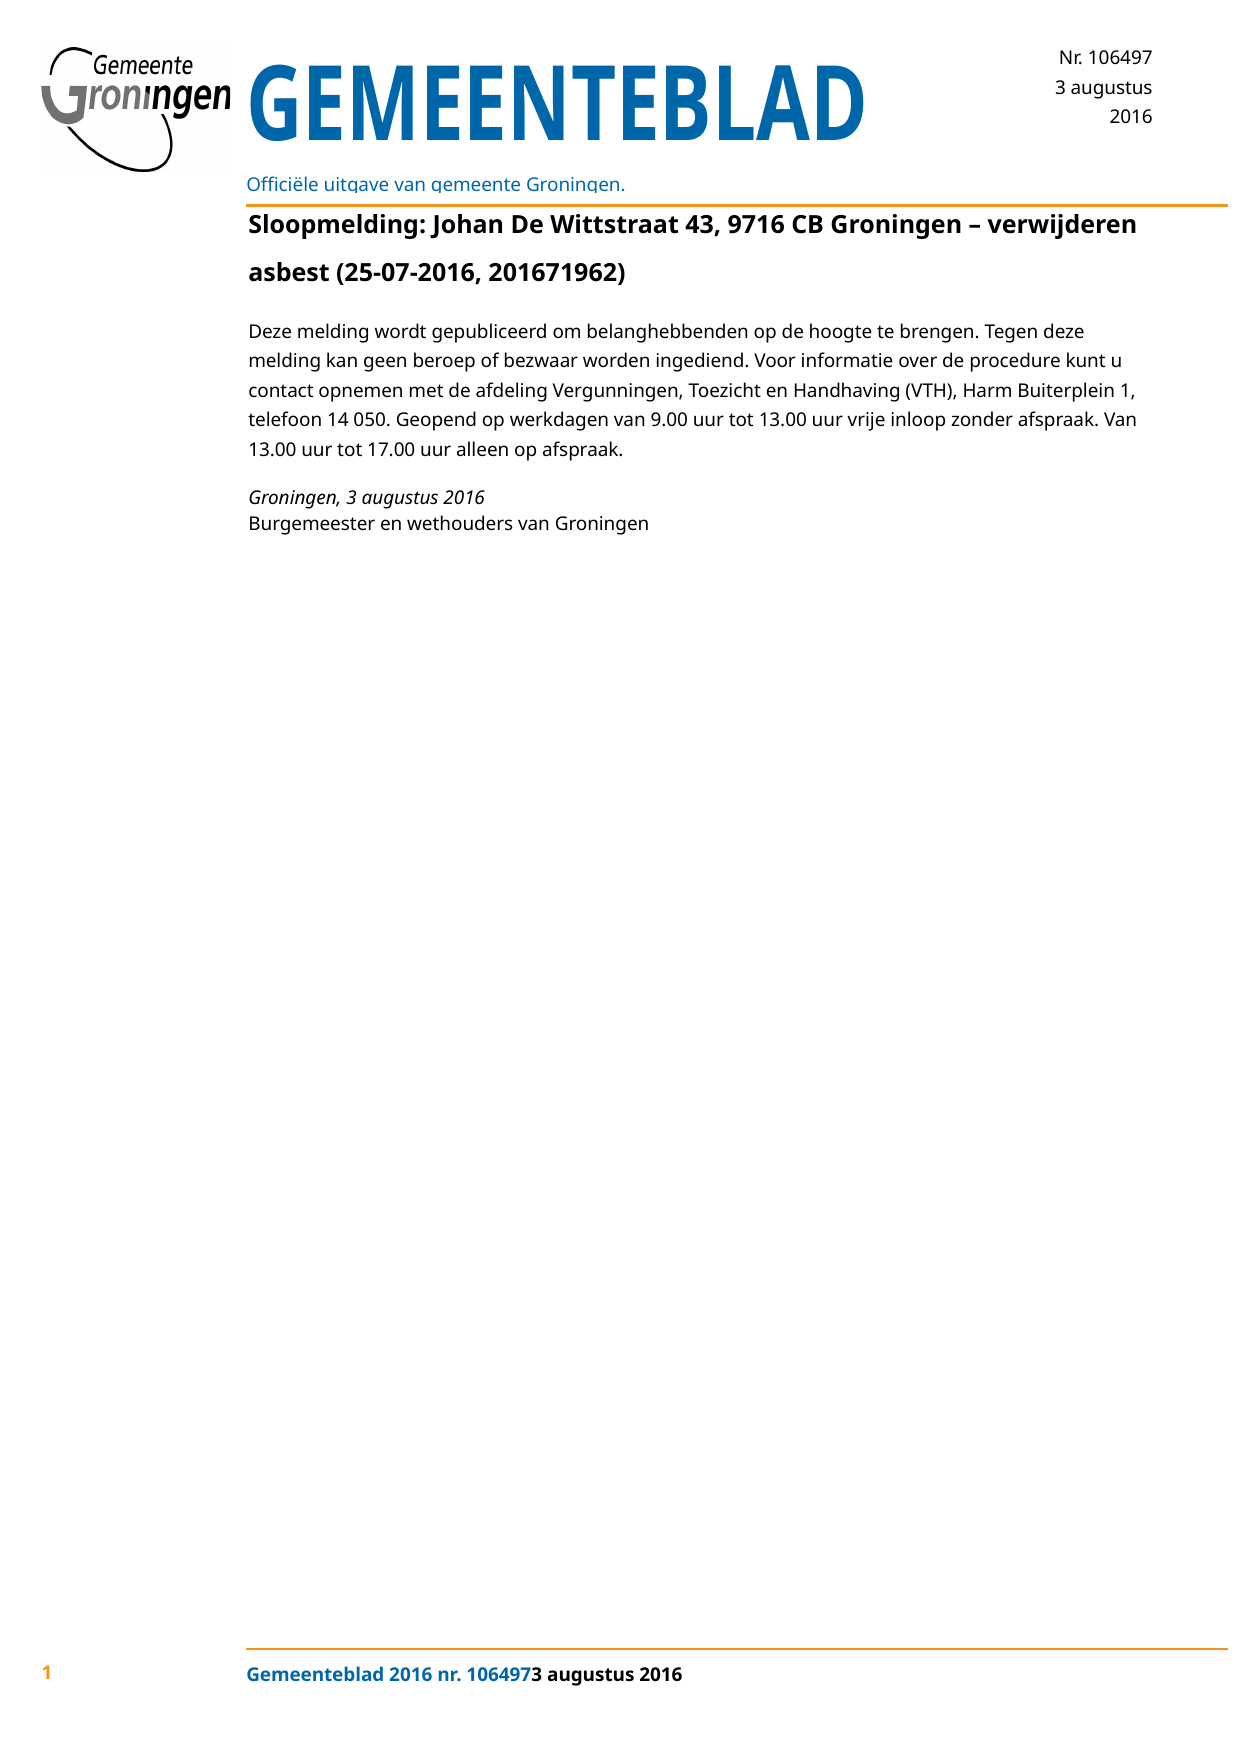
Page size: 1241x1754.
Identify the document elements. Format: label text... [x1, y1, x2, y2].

text Sloopmelding: Johan De Wittstraat 43, 9716 CB Groningen – verwijderen asbest (25-07-2016, 201671962) [248, 207, 1152, 288]
text Deze melding wordt gepubliceerd om belanghebbenden op de hoogte te brengen. Tegen deze melding kan geen beroep of bezwaar worden ingediend. Voor informatie over de procedure kunt u contact opnemen met de afdeling Vergunningen, Toezicht en Handhaving (VTH), Harm Buiterplein 1, telefoon 14 050. Geopend op werkdagen van 9.00 uur tot 13.00 uur vrije inloop zonder afspraak. Van 13.00 uur tot 17.00 uur alleen op afspraak. [248, 318, 1152, 462]
text Burgemeester en wethouders van Groningen [248, 510, 1152, 536]
text Groningen, 3 augustus 2016 [248, 484, 1152, 510]
picture [41, 47, 231, 172]
